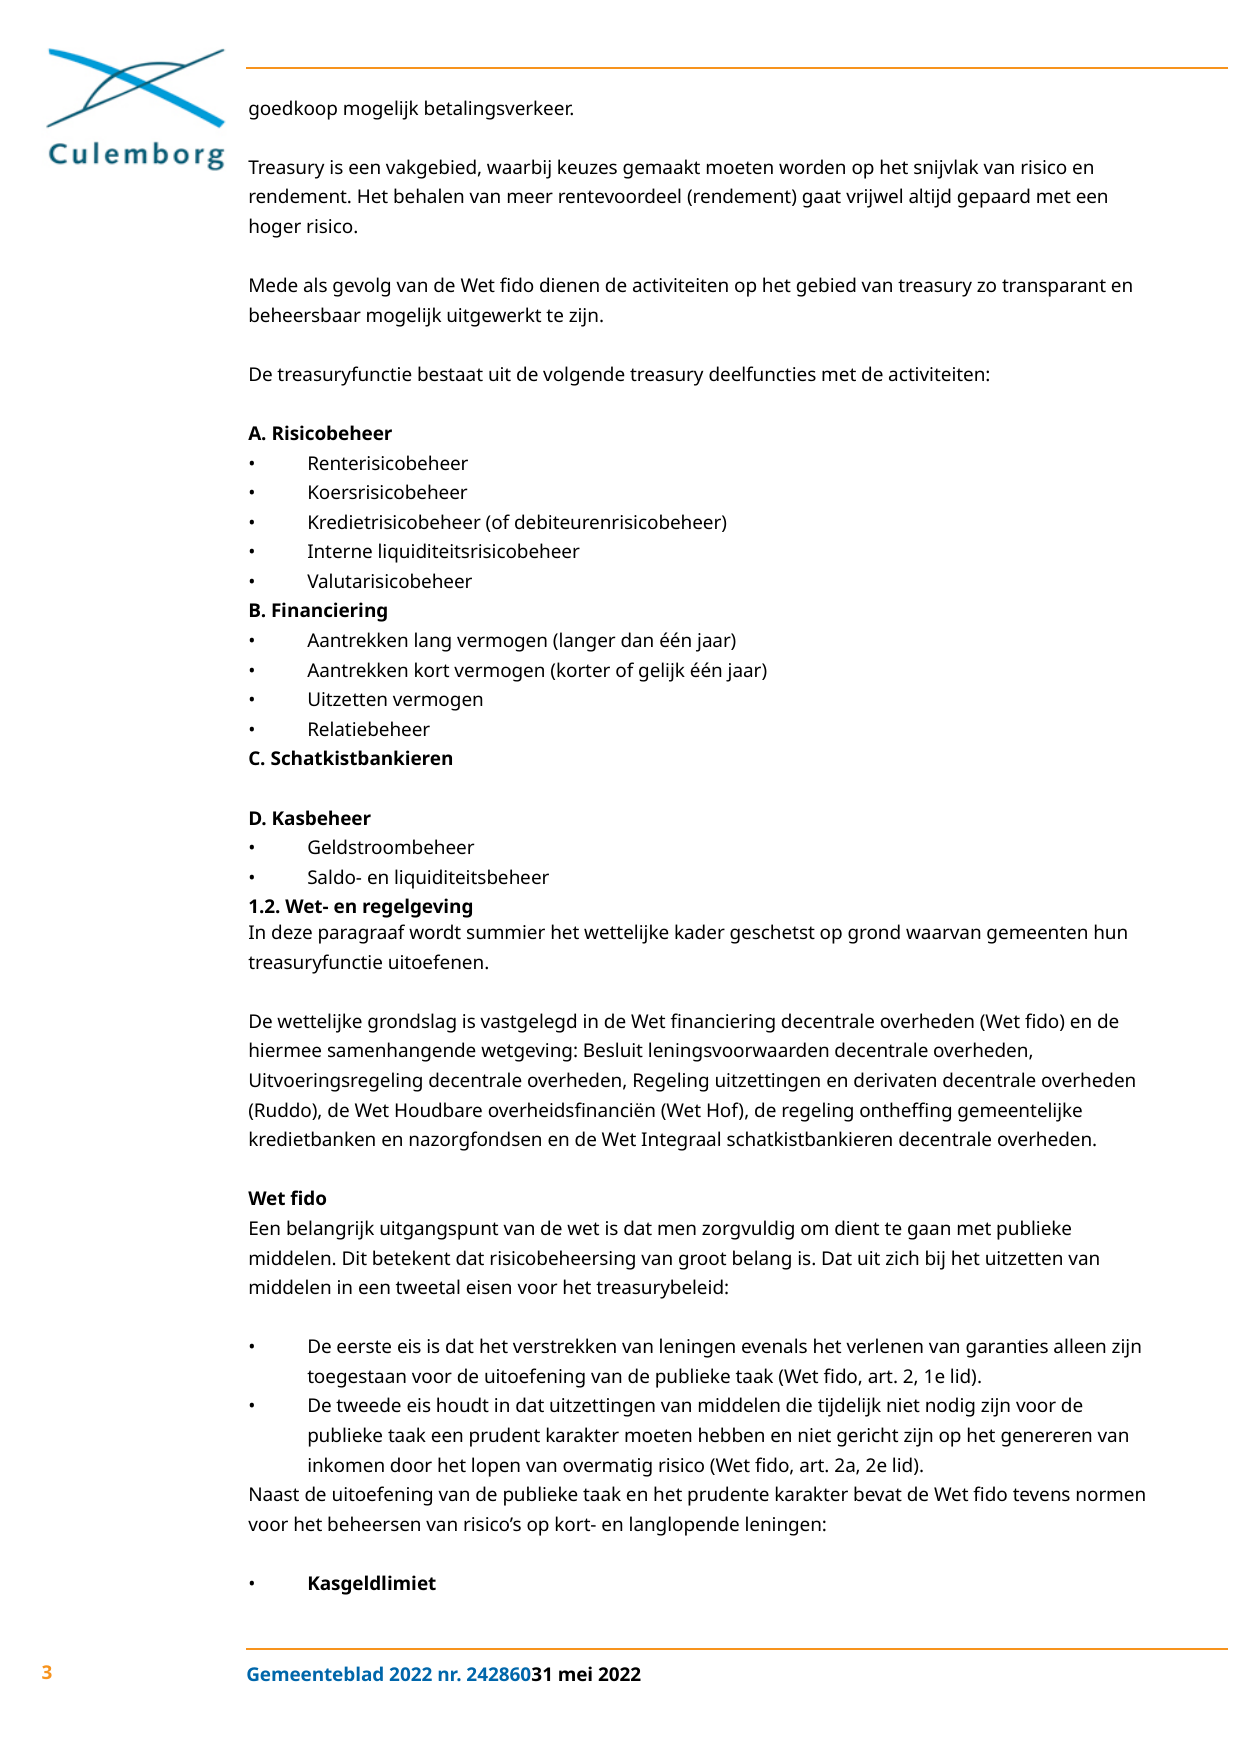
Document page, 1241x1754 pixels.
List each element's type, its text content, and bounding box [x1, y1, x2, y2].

list Relatiebeheer [248, 716, 1152, 742]
text Wet fido [248, 1186, 1152, 1211]
list Koersrisicobeheer [248, 479, 1152, 505]
picture [41, 47, 231, 172]
list Kredietrisicobeheer (of debiteurenrisicobeheer) [248, 509, 1152, 535]
text D. Kasbeheer [248, 805, 1152, 831]
list Uitzetten vermogen [248, 686, 1152, 712]
list Interne liquiditeitsrisicobeheer [248, 538, 1152, 564]
text C. Schatkistbankieren [248, 746, 1152, 771]
list Geldstroombeheer [248, 834, 1152, 860]
text In deze paragraaf wordt summier het wettelijke kader geschetst op grond waarvan gemeenten hun treasuryfunctie uitoefenen. [248, 919, 1152, 974]
text B. Financiering [248, 598, 1152, 623]
list Saldo- en liquiditeitsbeheer [248, 864, 1152, 890]
text De treasuryfunctie bestaat uit de volgende treasury deelfuncties met de activiteiten: [248, 361, 1152, 387]
list Aantrekken lang vermogen (langer dan één jaar) [248, 627, 1152, 653]
text Een belangrijk uitgangspunt van de wet is dat men zorgvuldig om dient te gaan met publieke middelen. Dit betekent dat risicobeheersing van groot belang is. Dat uit zich bij het uitzetten van middelen in een tweetal eisen voor het treasurybeleid: [248, 1215, 1152, 1300]
list Valutarisicobeheer [248, 568, 1152, 594]
text 1.2. Wet- en regelgeving [248, 893, 1152, 919]
list Kasgeldlimiet [248, 1570, 1152, 1596]
list Renterisicobeheer [248, 450, 1152, 476]
text De wettelijke grondslag is vastgelegd in de Wet financiering decentrale overheden (Wet fido) en de hiermee samenhangende wetgeving: Besluit leningsvoorwaarden decentrale overheden, Uitvoeringsregeling decentrale overheden, Regeling uitzettingen en derivaten decentrale overheden (Ruddo), de Wet Houdbare overheidsfinanciën (Wet Hof), de regeling ontheffing gemeentelijke kredietbanken en nazorgfondsen en de Wet Integraal schatkistbankieren decentrale overheden. [248, 1008, 1152, 1152]
text Treasury is een vakgebied, waarbij keuzes gemaakt moeten worden op het snijvlak van risico en rendement. Het behalen van meer rentevoordeel (rendement) gaat vrijwel altijd gepaard met een hoger risico. [248, 154, 1152, 239]
text A. Risicobeheer [248, 420, 1152, 446]
text goedkoop mogelijk betalingsverkeer. [248, 95, 1152, 121]
text Naast de uitoefening van de publieke taak en het prudente karakter bevat de Wet fido tevens normen voor het beheersen van risico’s op kort- en langlopende leningen: [248, 1481, 1152, 1537]
text Mede als gevolg van de Wet fido dienen de activiteiten op het gebied van treasury zo transparant en beheersbaar mogelijk uitgewerkt te zijn. [248, 272, 1152, 328]
list De eerste eis is dat het verstrekken van leningen evenals het verlenen van garanties alleen zijn toegestaan voor de uitoefening van de publieke taak (Wet fido, art. 2, 1e lid). [248, 1333, 1152, 1389]
list Aantrekken kort vermogen (korter of gelijk één jaar) [248, 657, 1152, 683]
list De tweede eis houdt in dat uitzettingen van middelen die tijdelijk niet nodig zijn voor de publieke taak een prudent karakter moeten hebben en niet gericht zijn op het genereren van inkomen door het lopen van overmatig risico (Wet fido, art. 2a, 2e lid). [248, 1393, 1152, 1477]
